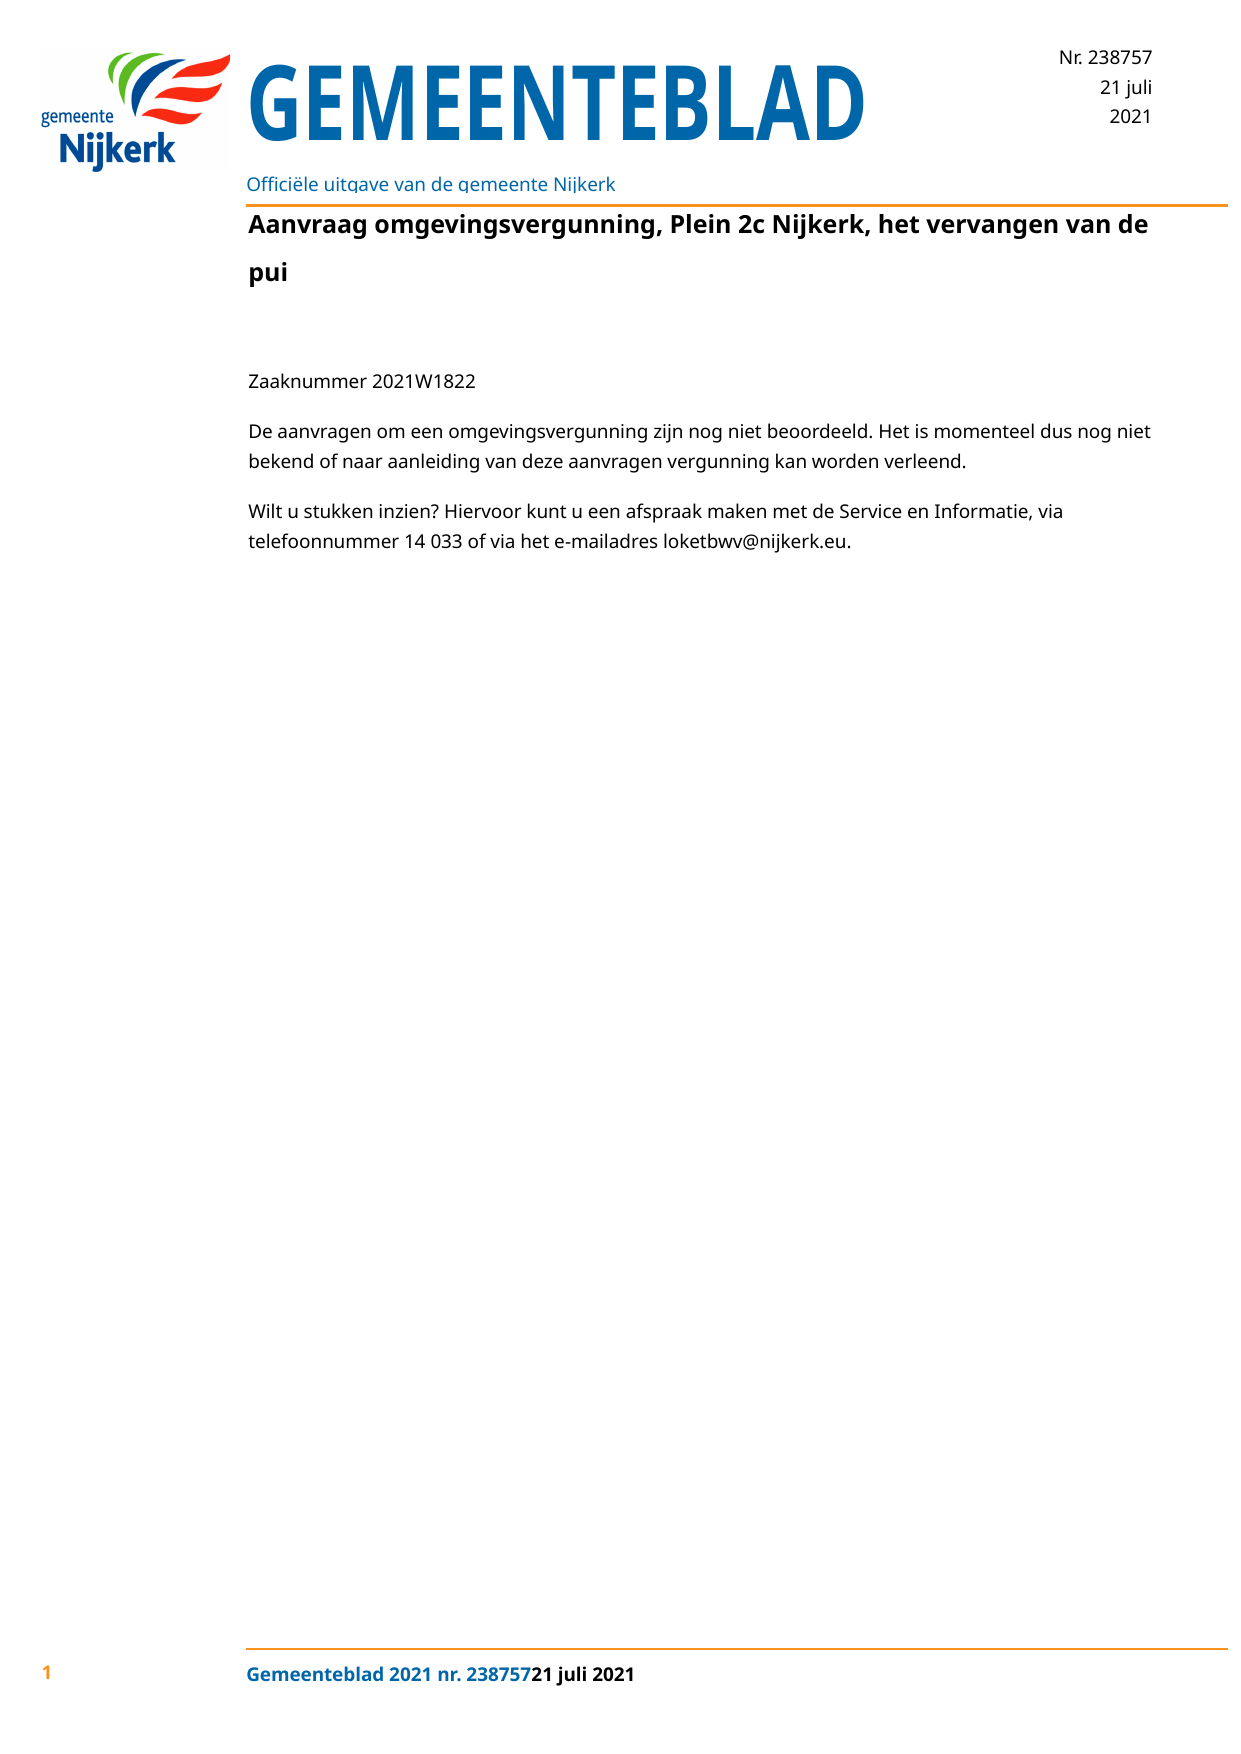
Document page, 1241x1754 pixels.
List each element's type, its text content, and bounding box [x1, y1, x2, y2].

text Wilt u stukken inzien? Hiervoor kunt u een afspraak maken met de Service en Informatie, via telefoonnummer 14 033 of via het e-mailadres loketbwv@nijkerk.eu. [248, 499, 1152, 554]
text De aanvragen om een omgevingsvergunning zijn nog niet beoordeeld. Het is momenteel dus nog niet bekend of naar aanleiding van deze aanvragen vergunning kan worden verleend. [248, 419, 1152, 474]
text Aanvraag omgevingsvergunning, Plein 2c Nijkerk, het vervangen van de pui [248, 207, 1152, 288]
text Zaaknummer 2021W1822 [248, 368, 1152, 394]
picture [41, 47, 231, 172]
